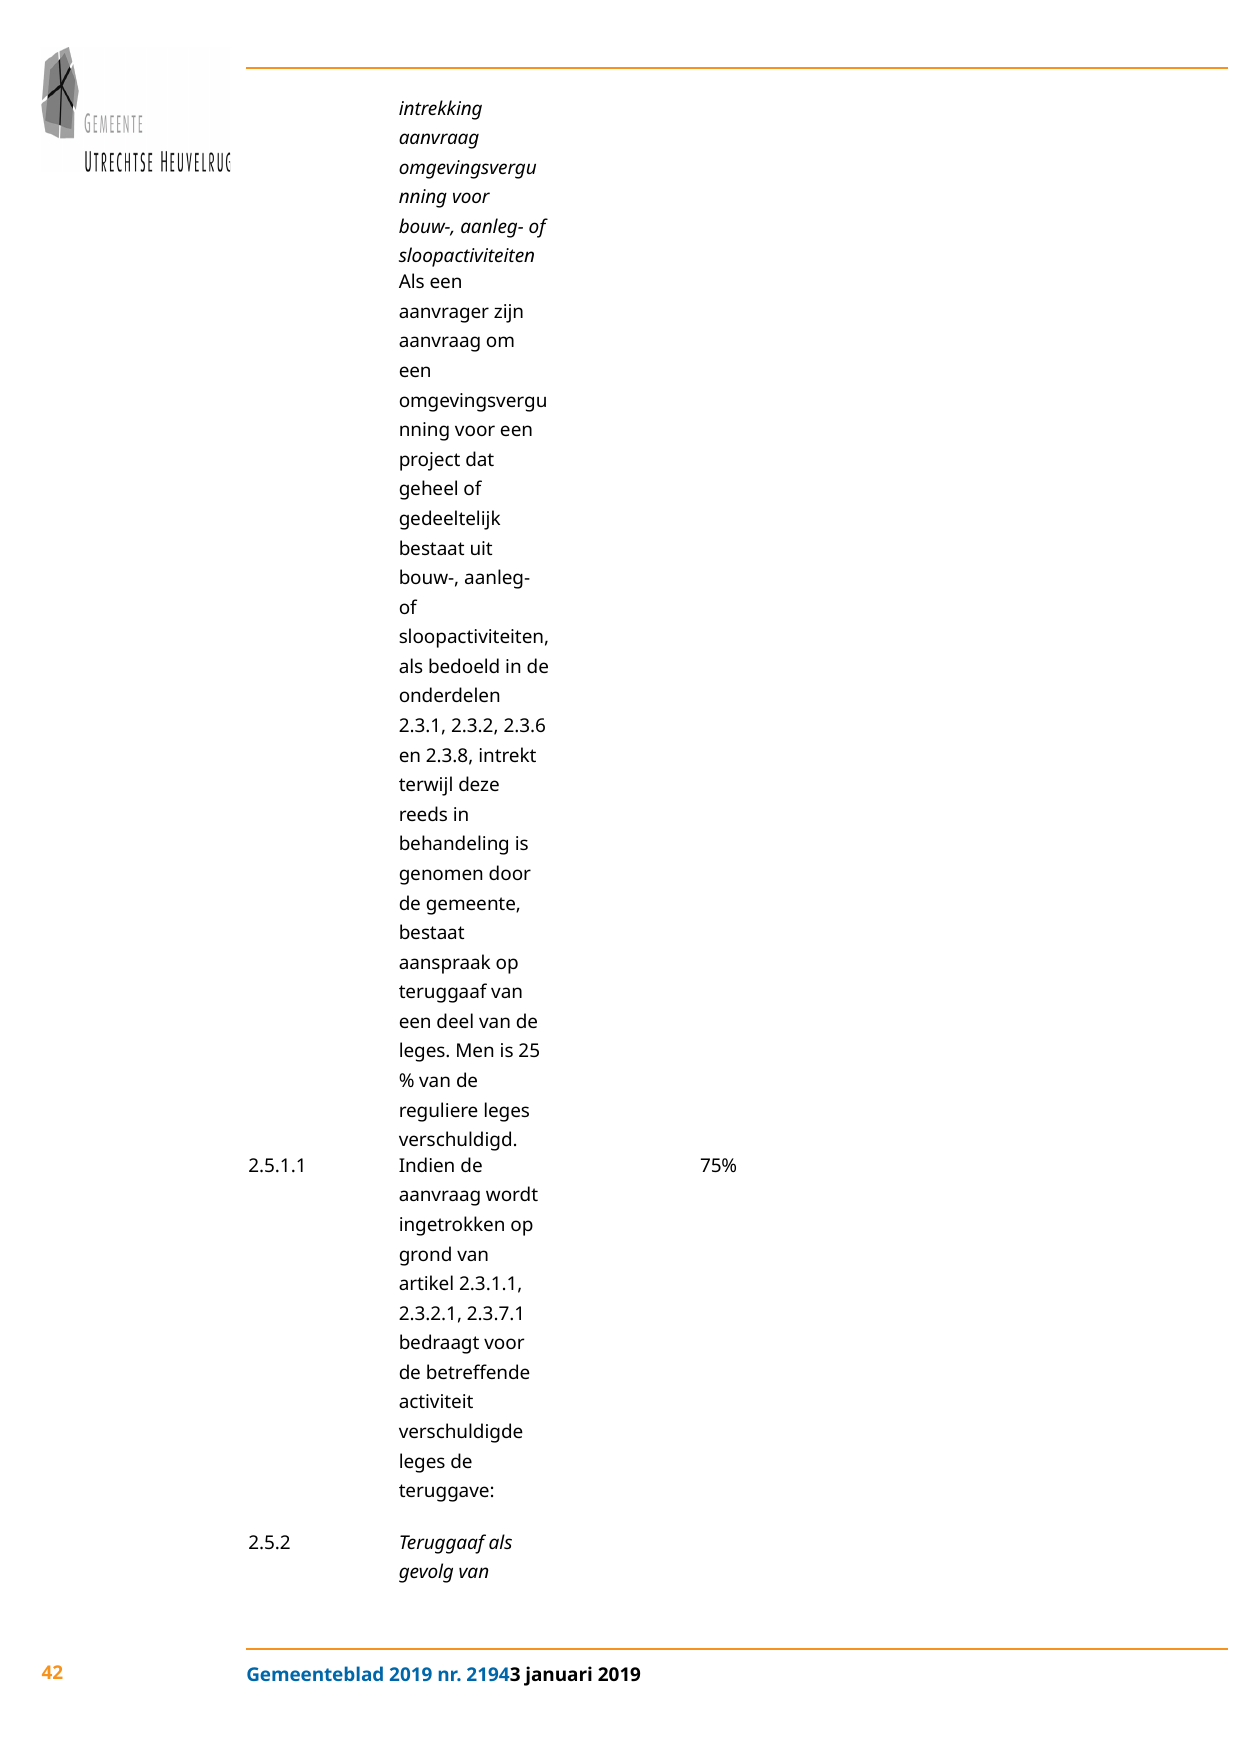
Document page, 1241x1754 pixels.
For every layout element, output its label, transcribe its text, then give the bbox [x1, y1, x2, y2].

table_cell [549, 1503, 700, 1529]
table_cell [248, 269, 398, 1152]
table_cell 2.5.1.1 [248, 1152, 398, 1503]
table_cell [549, 1152, 700, 1503]
table_cell [399, 1503, 549, 1529]
table_cell intrekking aanvraag omgevingsvergunning voor bouw-, aanleg- of sloopactiviteiten [399, 95, 549, 268]
table_cell [549, 1529, 700, 1584]
table_cell [700, 95, 850, 268]
table_cell [248, 1503, 398, 1529]
table_cell 75% [700, 1152, 850, 1503]
table_cell [700, 1503, 850, 1529]
table_cell [549, 95, 700, 268]
table_cell 2.5.2 [248, 1529, 398, 1584]
table_cell Als een aanvrager zijn aanvraag om een omgevingsvergunning voor een project dat geheel of gedeeltelijk bestaat uit bouw-, aanleg- of sloopactiviteiten, als bedoeld in de onderdelen 2.3.1, 2.3.2, 2.3.6 en 2.3.8, intrekt terwijl deze reeds in behandeling is genomen door de gemeente, bestaat aanspraak op teruggaaf van een deel van de leges. Men is 25 % van de reguliere leges verschuldigd. [399, 269, 549, 1152]
table_cell [248, 95, 398, 268]
table_cell [700, 1529, 850, 1584]
picture [41, 47, 231, 172]
table_cell Indien de aanvraag wordt ingetrokken op grond van artikel 2.3.1.1, 2.3.2.1, 2.3.7.1 bedraagt voor de betreffende activiteit verschuldigde leges de teruggave: [399, 1152, 549, 1503]
table_cell [700, 269, 850, 1152]
table_cell [549, 269, 700, 1152]
table_cell Teruggaaf als gevolg van [399, 1529, 549, 1584]
